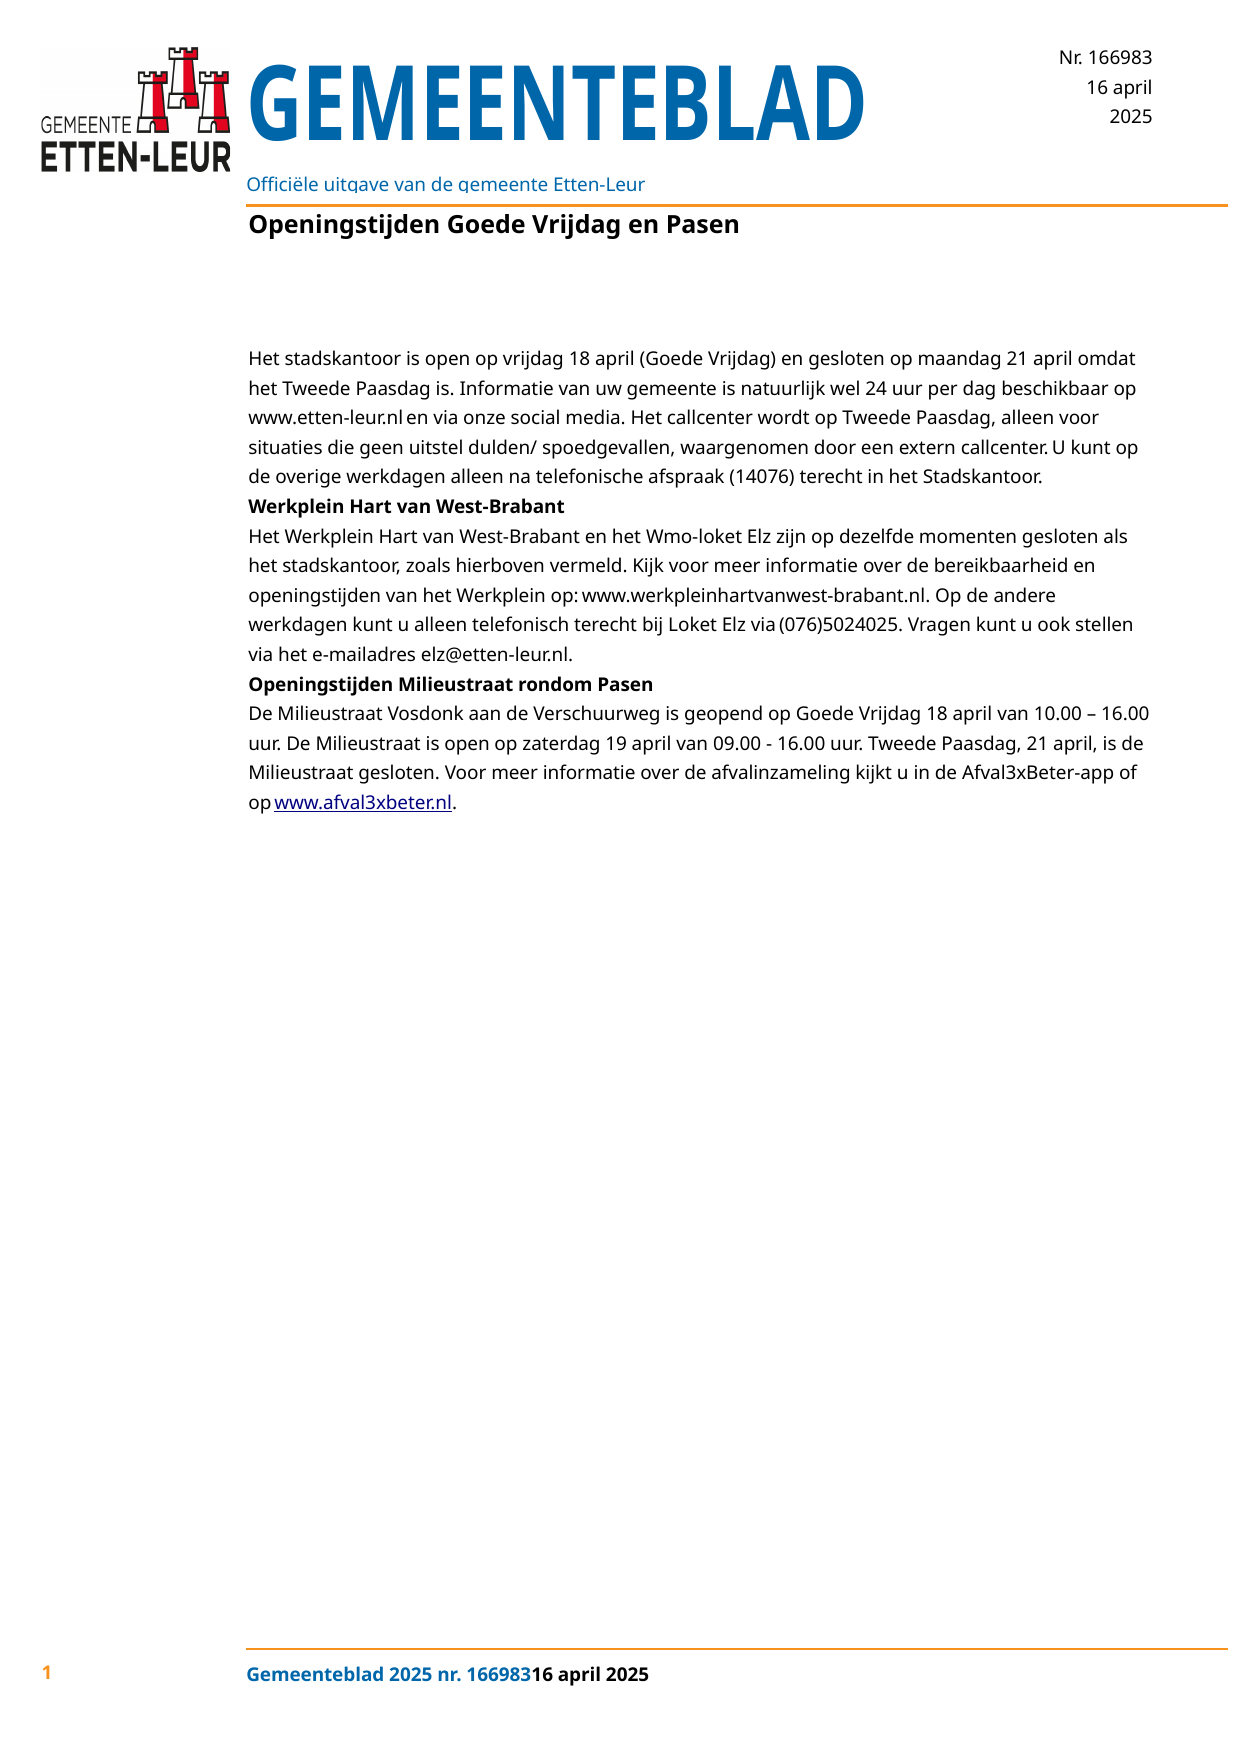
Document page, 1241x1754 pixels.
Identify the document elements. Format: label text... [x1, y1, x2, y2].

text Werkplein Hart van West-Brabant [248, 493, 1152, 519]
text Het stadskantoor is open op vrijdag 18 april (Goede Vrijdag) en gesloten op maandag 21 april omdat het Tweede Paasdag is. Informatie van uw gemeente is natuurlijk wel 24 uur per dag beschikbaar op www.etten-leur.nl en via onze social media. Het callcenter wordt op Tweede Paasdag, alleen voor situaties die geen uitstel dulden/ spoedgevallen, waargenomen door een extern callcenter. U kunt op de overige werkdagen alleen na telefonische afspraak (14076) terecht in het Stadskantoor. [248, 345, 1152, 489]
picture [41, 47, 231, 172]
text Openingstijden Goede Vrijdag en Pasen [248, 207, 1152, 241]
text Het Werkplein Hart van West-Brabant en het Wmo-loket Elz zijn op dezelfde momenten gesloten als het stadskantoor, zoals hierboven vermeld. Kijk voor meer informatie over de bereikbaarheid en openingstijden van het Werkplein op: www.werkpleinhartvanwest-brabant.nl. Op de andere werkdagen kunt u alleen telefonisch terecht bij Loket Elz via (076)5024025. Vragen kunt u ook stellen via het e-mailadres elz@etten-leur.nl. [248, 523, 1152, 667]
text Openingstijden Milieustraat rondom Pasen [248, 671, 1152, 696]
text De Milieustraat Vosdonk aan de Verschuurweg is geopend op Goede Vrijdag 18 april van 10.00 – 16.00 uur. De Milieustraat is open op zaterdag 19 april van 09.00 - 16.00 uur. Tweede Paasdag, 21 april, is de Milieustraat gesloten. Voor meer informatie over de afvalinzameling kijkt u in de Afval3xBeter-app of op www.afval3xbeter.nl. [248, 700, 1152, 815]
